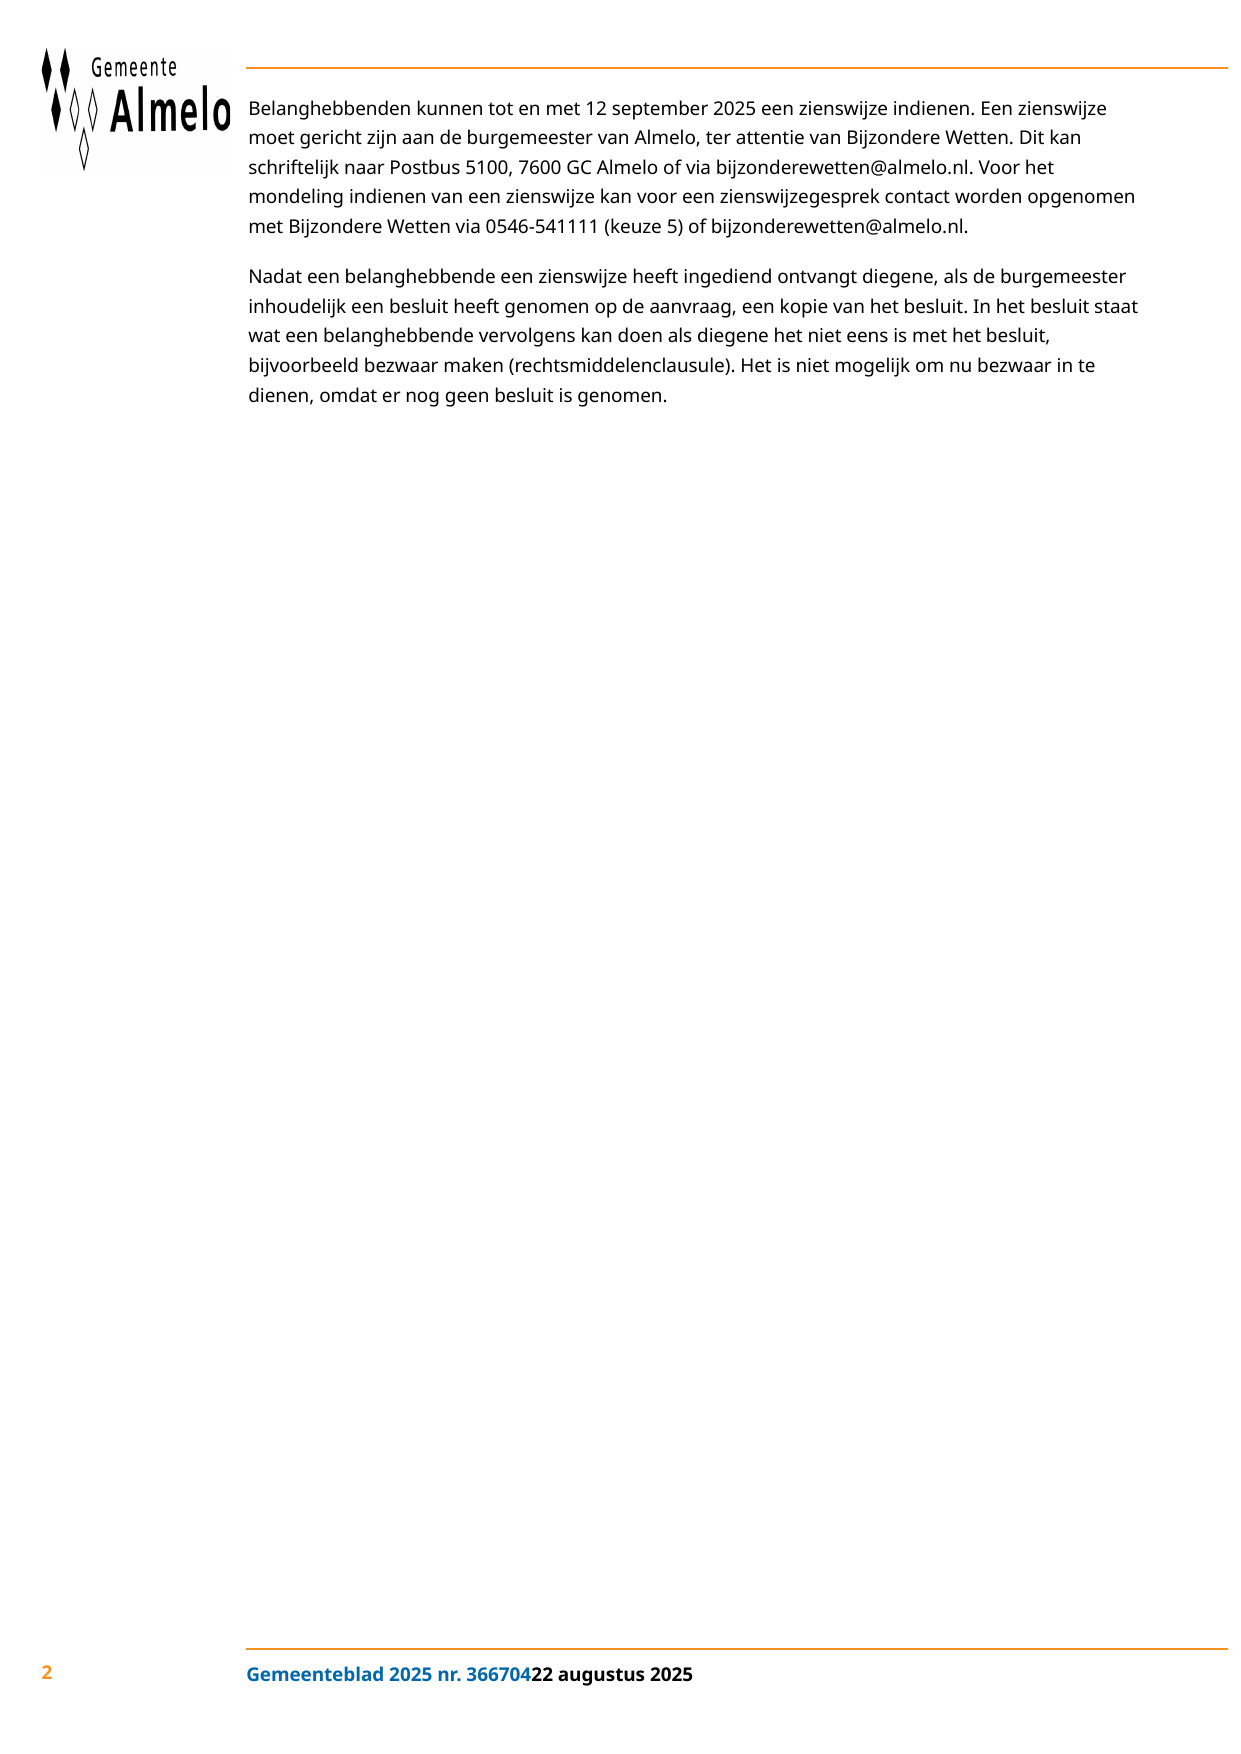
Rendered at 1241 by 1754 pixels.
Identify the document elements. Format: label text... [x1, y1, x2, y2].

text Nadat een belanghebbende een zienswijze heeft ingediend ontvangt diegene, als de burgemeester inhoudelijk een besluit heeft genomen op de aanvraag, een kopie van het besluit. In het besluit staat wat een belanghebbende vervolgens kan doen als diegene het niet eens is met het besluit, bijvoorbeeld bezwaar maken (rechtsmiddelenclausule). Het is niet mogelijk om nu bezwaar in te dienen, omdat er nog geen besluit is genomen. [248, 263, 1152, 408]
text Belanghebbenden kunnen tot en met 12 september 2025 een zienswijze indienen. Een zienswijze moet gericht zijn aan de burgemeester van Almelo, ter attentie van Bijzondere Wetten. Dit kan schriftelijk naar Postbus 5100, 7600 GC Almelo of via bijzonderewetten@almelo.nl. Voor het mondeling indienen van een zienswijze kan voor een zienswijzegesprek contact worden opgenomen met Bijzondere Wetten via 0546-541111 (keuze 5) of bijzonderewetten@almelo.nl. [248, 95, 1152, 239]
picture [41, 47, 231, 172]
